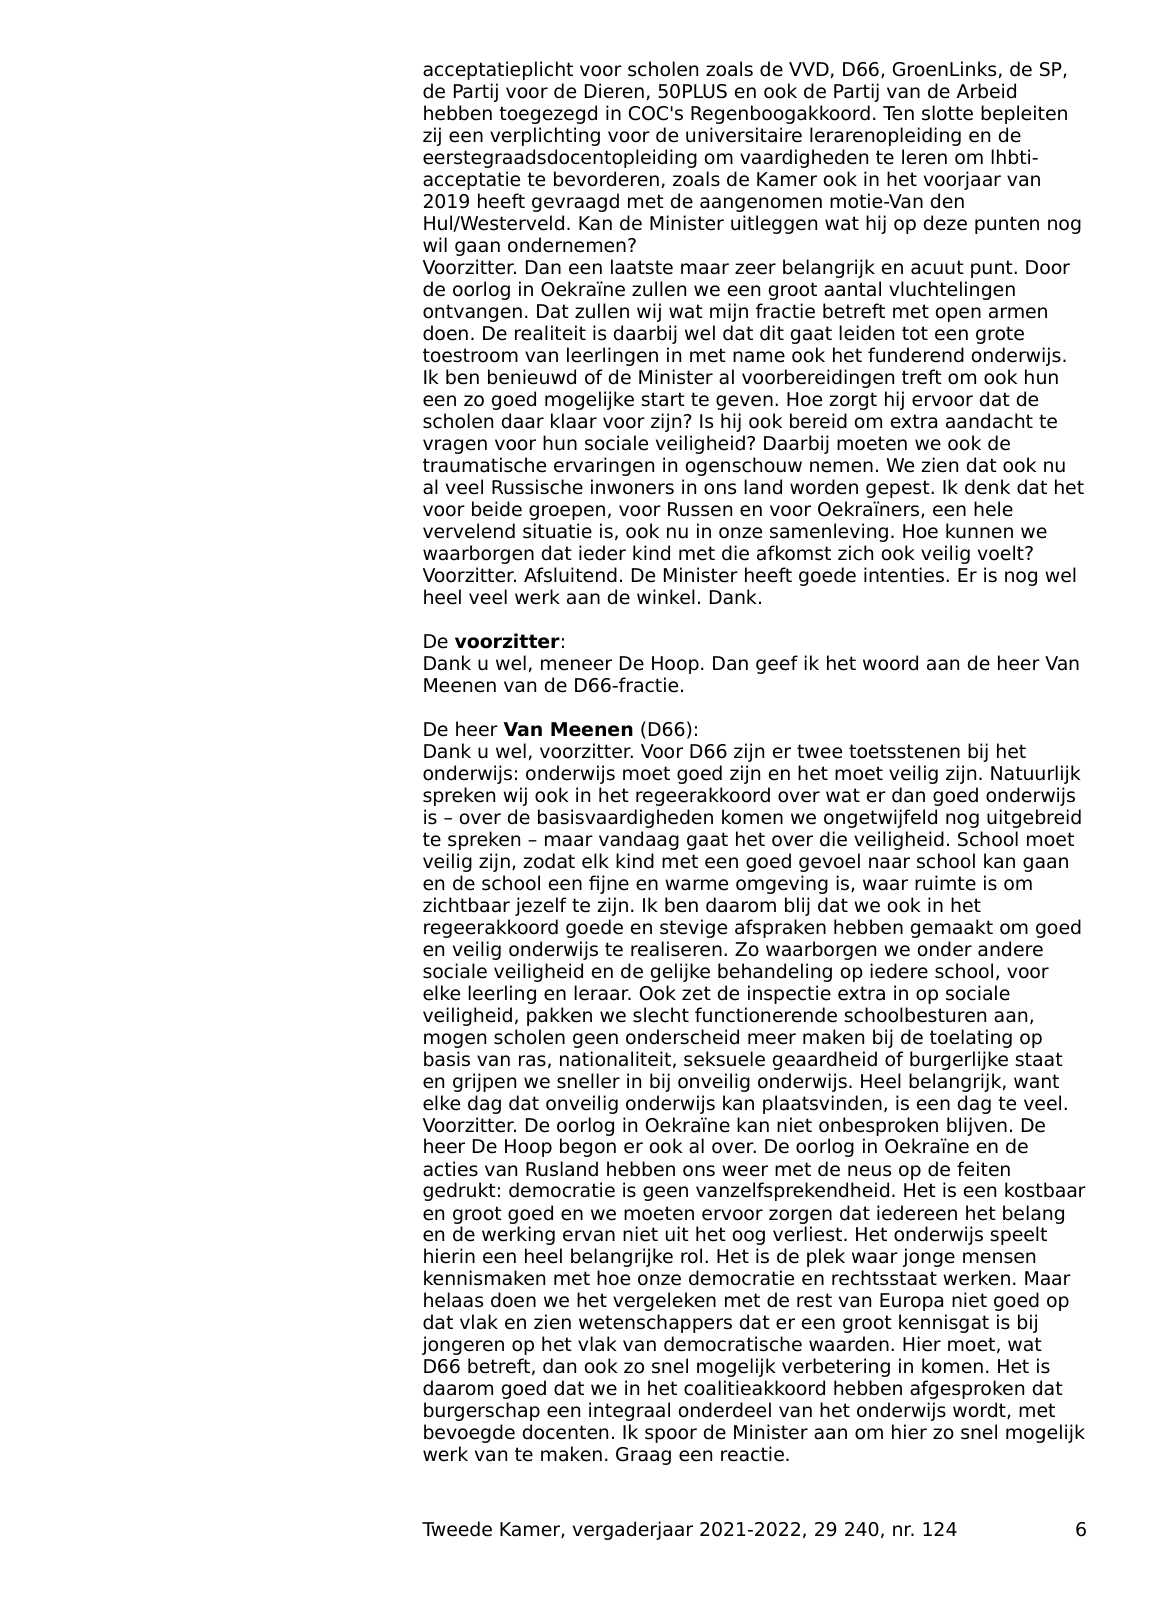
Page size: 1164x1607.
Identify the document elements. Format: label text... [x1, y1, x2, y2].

text De heer Van Meenen (D66): [422, 719, 1087, 741]
text acceptatieplicht voor scholen zoals de VVD, D66, GroenLinks, de SP, de Partij voor de Dieren, 50PLUS en ook de Partij van de Arbeid hebben toegezegd in COC's Regenboogakkoord. Ten slotte bepleiten zij een verplichting voor de universitaire lerarenopleiding en de eerstegraadsdocentopleiding om vaardigheden te leren om lhbti-acceptatie te bevorderen, zoals de Kamer ook in het voorjaar van 2019 heeft gevraagd met de aangenomen motie-Van den Hul/Westerveld. Kan de Minister uitleggen wat hij op deze punten nog wil gaan ondernemen? [422, 59, 1087, 257]
text Dank u wel, meneer De Hoop. Dan geef ik het woord aan de heer Van Meenen van de D66-fractie. [422, 653, 1087, 697]
text Voorzitter. Afsluitend. De Minister heeft goede intenties. Er is nog wel heel veel werk aan de winkel. Dank. [422, 564, 1087, 608]
text De voorzitter: [422, 631, 1087, 653]
text Voorzitter. De oorlog in Oekraïne kan niet onbesproken blijven. De heer De Hoop begon er ook al over. De oorlog in Oekraïne en de acties van Rusland hebben ons weer met de neus op de feiten gedrukt: democratie is geen vanzelfsprekendheid. Het is een kostbaar en groot goed en we moeten ervoor zorgen dat iedereen het belang en de werking ervan niet uit het oog verliest. Het onderwijs speelt hierin een heel belangrijke rol. Het is de plek waar jonge mensen kennismaken met hoe onze democratie en rechtsstaat werken. Maar helaas doen we het vergeleken met de rest van Europa niet goed op dat vlak en zien wetenschappers dat er een groot kennisgat is bij jongeren op het vlak van democratische waarden. Hier moet, wat D66 betreft, dan ook zo snel mogelijk verbetering in komen. Het is daarom goed dat we in het coalitieakkoord hebben afgesproken dat burgerschap een integraal onderdeel van het onderwijs wordt, met bevoegde docenten. Ik spoor de Minister aan om hier zo snel mogelijk werk van te maken. Graag een reactie. [422, 1114, 1087, 1466]
text Voorzitter. Dan een laatste maar zeer belangrijk en acuut punt. Door de oorlog in Oekraïne zullen we een groot aantal vluchtelingen ontvangen. Dat zullen wij wat mijn fractie betreft met open armen doen. De realiteit is daarbij wel dat dit gaat leiden tot een grote toestroom van leerlingen in met name ook het funderend onderwijs. Ik ben benieuwd of de Minister al voorbereidingen treft om ook hun een zo goed mogelijke start te geven. Hoe zorgt hij ervoor dat de scholen daar klaar voor zijn? Is hij ook bereid om extra aandacht te vragen voor hun sociale veiligheid? Daarbij moeten we ook de traumatische ervaringen in ogenschouw nemen. We zien dat ook nu al veel Russische inwoners in ons land worden gepest. Ik denk dat het voor beide groepen, voor Russen en voor Oekraïners, een hele vervelend situatie is, ook nu in onze samenleving. Hoe kunnen we waarborgen dat ieder kind met die afkomst zich ook veilig voelt? [422, 257, 1087, 564]
text Dank u wel, voorzitter. Voor D66 zijn er twee toetsstenen bij het onderwijs: onderwijs moet goed zijn en het moet veilig zijn. Natuurlijk spreken wij ook in het regeerakkoord over wat er dan goed onderwijs is – over de basisvaardigheden komen we ongetwijfeld nog uitgebreid te spreken – maar vandaag gaat het over die veiligheid. School moet veilig zijn, zodat elk kind met een goed gevoel naar school kan gaan en de school een fijne en warme omgeving is, waar ruimte is om zichtbaar jezelf te zijn. Ik ben daarom blij dat we ook in het regeerakkoord goede en stevige afspraken hebben gemaakt om goed en veilig onderwijs te realiseren. Zo waarborgen we onder andere sociale veiligheid en de gelijke behandeling op iedere school, voor elke leerling en leraar. Ook zet de inspectie extra in op sociale veiligheid, pakken we slecht functionerende schoolbesturen aan, mogen scholen geen onderscheid meer maken bij de toelating op basis van ras, nationaliteit, seksuele geaardheid of burgerlijke staat en grijpen we sneller in bij onveilig onderwijs. Heel belangrijk, want elke dag dat onveilig onderwijs kan plaatsvinden, is een dag te veel. [422, 741, 1087, 1114]
